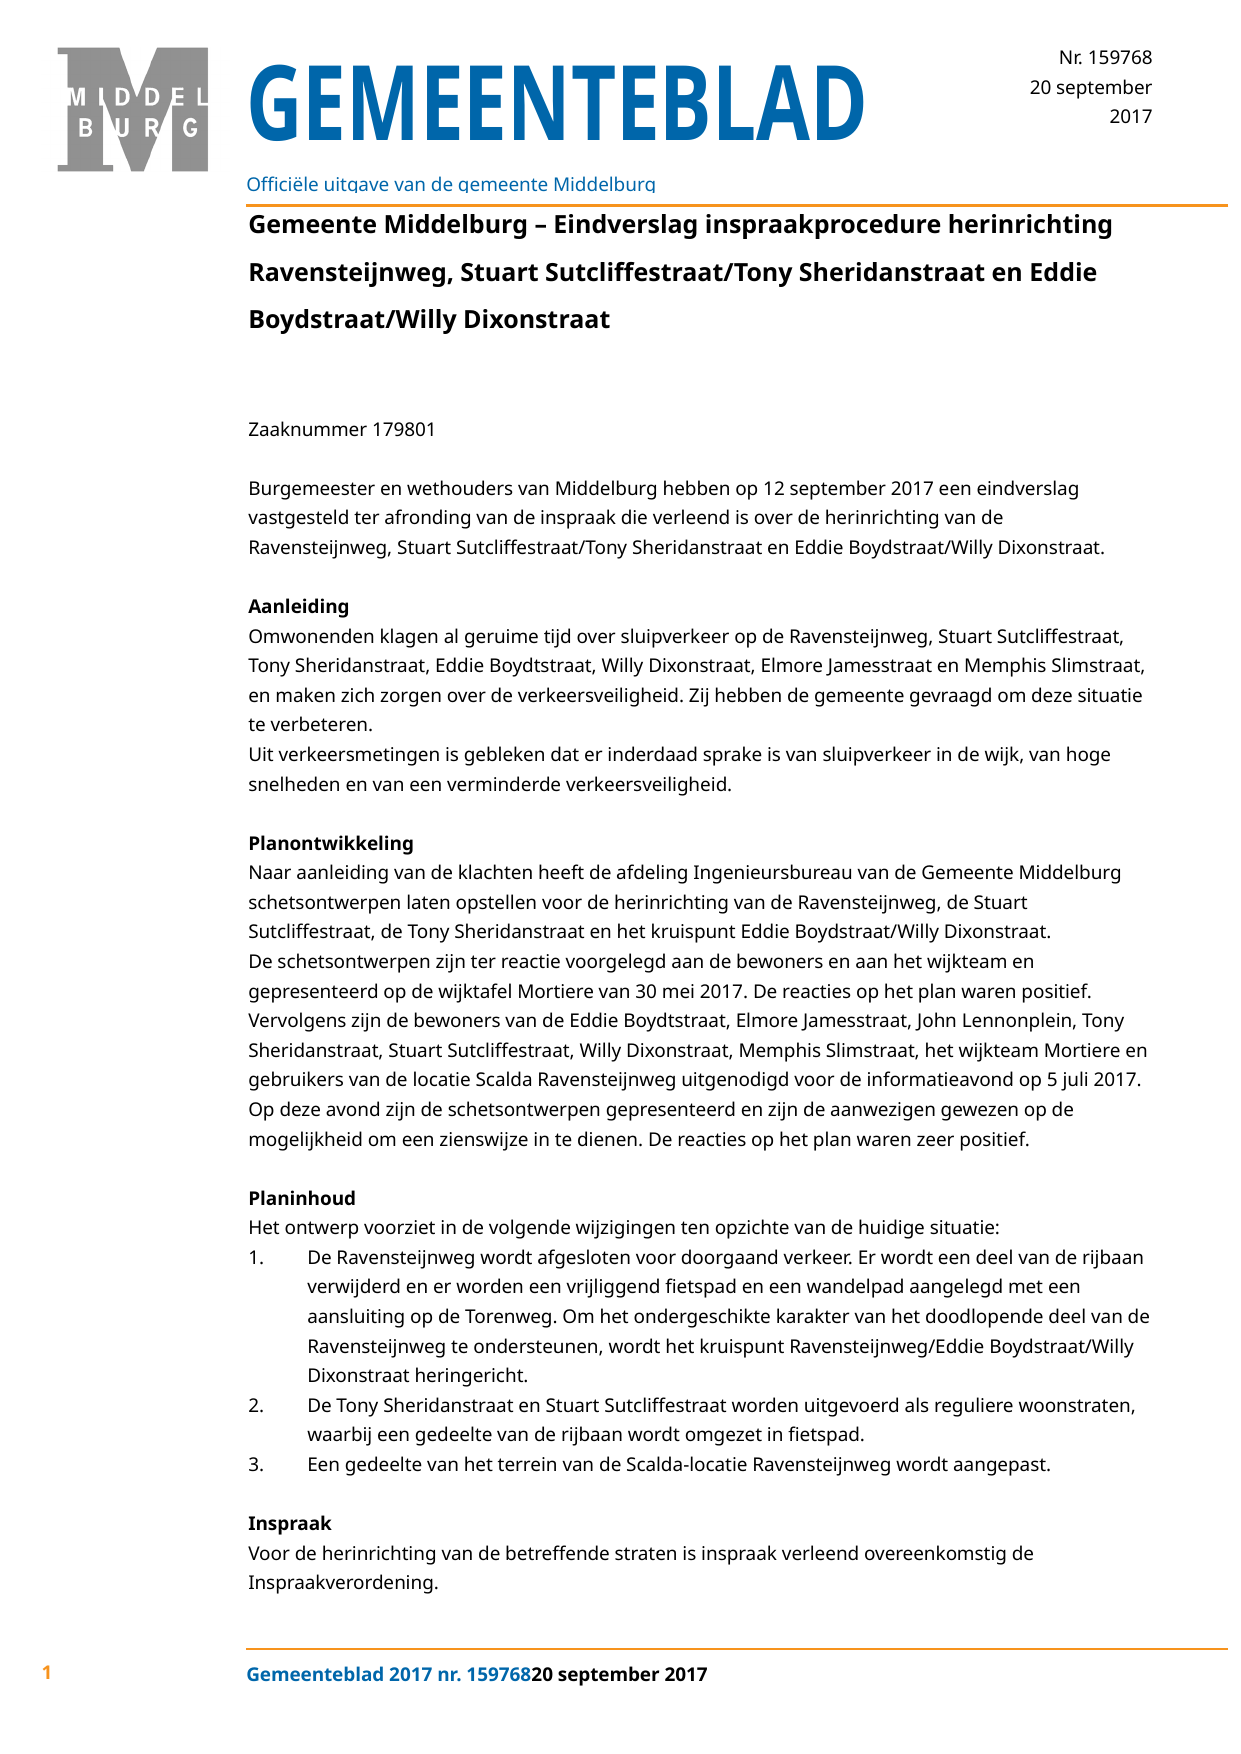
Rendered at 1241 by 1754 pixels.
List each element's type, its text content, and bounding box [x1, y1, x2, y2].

text Het ontwerp voorziet in de volgende wijzigingen ten opzichte van de huidige situatie: [248, 1214, 1152, 1240]
list De Tony Sheridanstraat en Stuart Sutcliffestraat worden uitgevoerd als reguliere woonstraten, waarbij een gedeelte van de rijbaan wordt omgezet in fietspad. [248, 1392, 1152, 1447]
list De Ravensteijnweg wordt afgesloten voor doorgaand verkeer. Er wordt een deel van de rijbaan verwijderd en er worden een vrijliggend fietspad en een wandelpad aangelegd met een aansluiting op de Torenweg. Om het ondergeschikte karakter van het doodlopende deel van de Ravensteijnweg te ondersteunen, wordt het kruispunt Ravensteijnweg/Eddie Boydstraat/Willy Dixonstraat heringericht. [248, 1244, 1152, 1388]
text Naar aanleiding van de klachten heeft de afdeling Ingenieursbureau van de Gemeente Middelburg schetsontwerpen laten opstellen voor de herinrichting van de Ravensteijnweg, de Stuart Sutcliffestraat, de Tony Sheridanstraat en het kruispunt Eddie Boydstraat/Willy Dixonstraat. [248, 859, 1152, 944]
text Inspraak [248, 1510, 1152, 1536]
text Vervolgens zijn de bewoners van de Eddie Boydtstraat, Elmore Jamesstraat, John Lennonplein, Tony Sheridanstraat, Stuart Sutcliffestraat, Willy Dixonstraat, Memphis Slimstraat, het wijkteam Mortiere en gebruikers van de locatie Scalda Ravensteijnweg uitgenodigd voor de informatieavond op 5 juli 2017. Op deze avond zijn de schetsontwerpen gepresenteerd en zijn de aanwezigen gewezen op de mogelijkheid om een zienswijze in te dienen. De reacties op het plan waren zeer positief. [248, 1007, 1152, 1152]
text Planinhoud [248, 1185, 1152, 1211]
text Aanleiding [248, 593, 1152, 619]
text Planontwikkeling [248, 830, 1152, 856]
text Uit verkeersmetingen is gebleken dat er inderdaad sprake is van sluipverkeer in de wijk, van hoge snelheden en van een verminderde verkeersveiligheid. [248, 741, 1152, 797]
text Burgemeester en wethouders van Middelburg hebben op 12 september 2017 een eindverslag vastgesteld ter afronding van de inspraak die verleend is over de herinrichting van de Ravensteijnweg, Stuart Sutcliffestraat/Tony Sheridanstraat en Eddie Boydstraat/Willy Dixonstraat. [248, 475, 1152, 560]
text Gemeente Middelburg – Eindverslag inspraakprocedure herinrichting Ravensteijnweg, Stuart Sutcliffestraat/Tony Sheridanstraat en Eddie Boydstraat/Willy Dixonstraat [248, 207, 1152, 336]
text Zaaknummer 179801 [248, 416, 1152, 442]
text Voor de herinrichting van de betreffende straten is inspraak verleend overeenkomstig de Inspraakverordening. [248, 1540, 1152, 1595]
list Een gedeelte van het terrein van de Scalda-locatie Ravensteijnweg wordt aangepast. [248, 1451, 1152, 1477]
picture [41, 47, 231, 172]
text Omwonenden klagen al geruime tijd over sluipverkeer op de Ravensteijnweg, Stuart Sutcliffestraat, Tony Sheridanstraat, Eddie Boydtstraat, Willy Dixonstraat, Elmore Jamesstraat en Memphis Slimstraat, en maken zich zorgen over de verkeersveiligheid. Zij hebben de gemeente gevraagd om deze situatie te verbeteren. [248, 623, 1152, 737]
text De schetsontwerpen zijn ter reactie voorgelegd aan de bewoners en aan het wijkteam en gepresenteerd op de wijktafel Mortiere van 30 mei 2017. De reacties op het plan waren positief. [248, 948, 1152, 1004]
